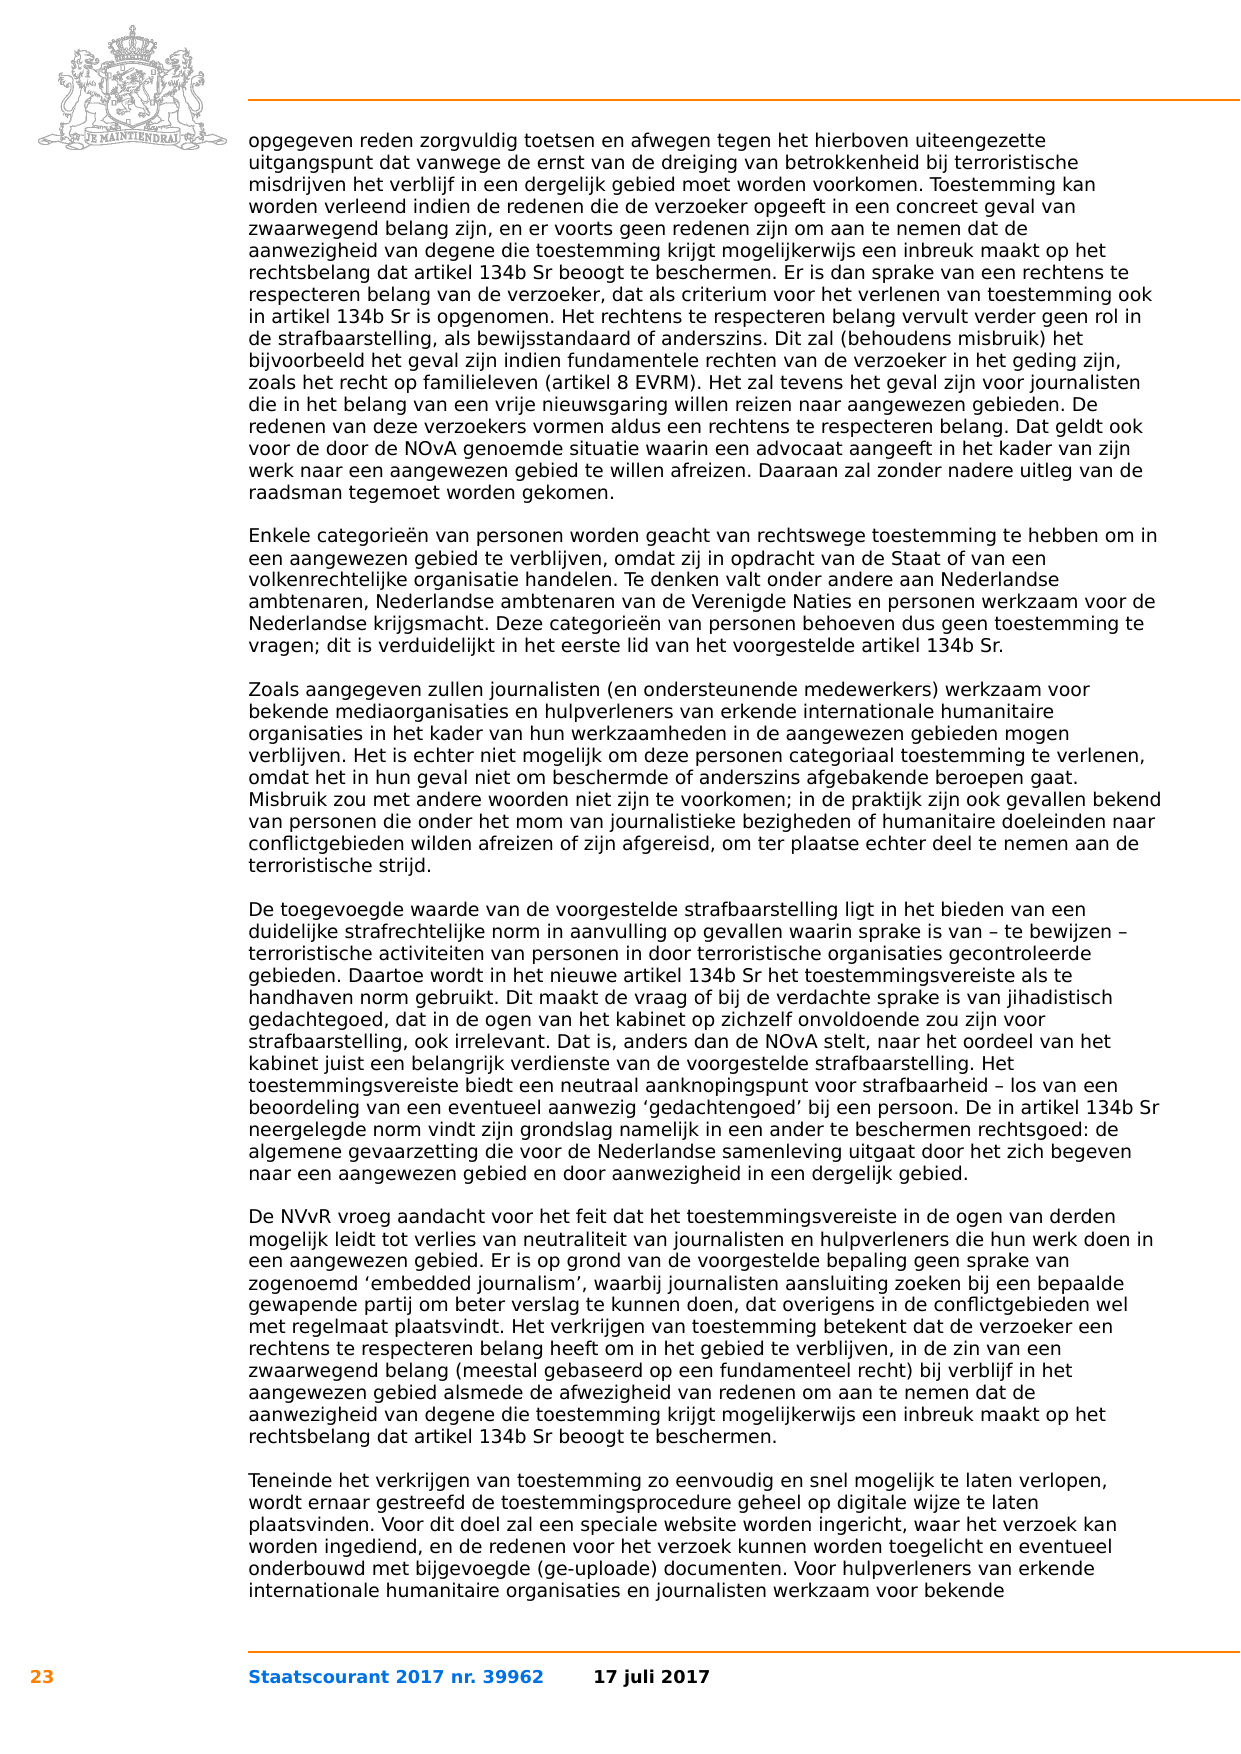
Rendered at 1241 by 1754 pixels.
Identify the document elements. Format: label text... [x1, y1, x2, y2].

text Teneinde het verkrijgen van toestemming zo eenvoudig en snel mogelijk te laten verlopen, wordt ernaar gestreefd de toestemmingsprocedure geheel op digitale wijze te laten plaatsvinden. Voor dit doel zal een speciale website worden ingericht, waar het verzoek kan worden ingediend, en de redenen voor het verzoek kunnen worden toegelicht en eventueel onderbouwd met bijgevoegde (ge-uploade) documenten. Voor hulpverleners van erkende internationale humanitaire organisaties en journalisten werkzaam voor bekende [248, 1470, 1163, 1602]
text De toegevoegde waarde van de voorgestelde strafbaarstelling ligt in het bieden van een duidelijke strafrechtelijke norm in aanvulling op gevallen waarin sprake is van – te bewijzen – terroristische activiteiten van personen in door terroristische organisaties gecontroleerde gebieden. Daartoe wordt in het nieuwe artikel 134b Sr het toestemmingsvereiste als te handhaven norm gebruikt. Dit maakt de vraag of bij de verdachte sprake is van jihadistisch gedachtegoed, dat in de ogen van het kabinet op zichzelf onvoldoende zou zijn voor strafbaarstelling, ook irrelevant. Dat is, anders dan de NOvA stelt, naar het oordeel van het kabinet juist een belangrijk verdienste van de voorgestelde strafbaarstelling. Het toestemmingsvereiste biedt een neutraal aanknopingspunt voor strafbaarheid – los van een beoordeling van een eventueel aanwezig ‘gedachtengoed’ bij een persoon. De in artikel 134b Sr neergelegde norm vindt zijn grondslag namelijk in een ander te beschermen rechtsgoed: de algemene gevaarzetting die voor de Nederlandse samenleving uitgaat door het zich begeven naar een aangewezen gebied en door aanwezigheid in een dergelijk gebied. [248, 899, 1163, 1184]
text Zoals aangegeven zullen journalisten (en ondersteunende medewerkers) werkzaam voor bekende mediaorganisaties en hulpverleners van erkende internationale humanitaire organisaties in het kader van hun werkzaamheden in de aangewezen gebieden mogen verblijven. Het is echter niet mogelijk om deze personen categoriaal toestemming te verlenen, omdat het in hun geval niet om beschermde of anderszins afgebakende beroepen gaat. Misbruik zou met andere woorden niet zijn te voorkomen; in de praktijk zijn ook gevallen bekend van personen die onder het mom van journalistieke bezigheden of humanitaire doeleinden naar conflictgebieden wilden afreizen of zijn afgereisd, om ter plaatse echter deel te nemen aan de terroristische strijd. [248, 679, 1163, 877]
text De NVvR vroeg aandacht voor het feit dat het toestemmingsvereiste in de ogen van derden mogelijk leidt tot verlies van neutraliteit van journalisten en hulpverleners die hun werk doen in een aangewezen gebied. Er is op grond van de voorgestelde bepaling geen sprake van zogenoemd ‘embedded journalism’, waarbij journalisten aansluiting zoeken bij een bepaalde gewapende partij om beter verslag te kunnen doen, dat overigens in de conflictgebieden wel met regelmaat plaatsvindt. Het verkrijgen van toestemming betekent dat de verzoeker een rechtens te respecteren belang heeft om in het gebied te verblijven, in de zin van een zwaarwegend belang (meestal gebaseerd op een fundamenteel recht) bij verblijf in het aangewezen gebied alsmede de afwezigheid van redenen om aan te nemen dat de aanwezigheid van degene die toestemming krijgt mogelijkerwijs een inbreuk maakt op het rechtsbelang dat artikel 134b Sr beoogt te beschermen. [248, 1206, 1163, 1448]
text Enkele categorieën van personen worden geacht van rechtswege toestemming te hebben om in een aangewezen gebied te verblijven, omdat zij in opdracht van de Staat of van een volkenrechtelijke organisatie handelen. Te denken valt onder andere aan Nederlandse ambtenaren, Nederlandse ambtenaren van de Verenigde Naties en personen werkzaam voor de Nederlandse krijgsmacht. Deze categorieën van personen behoeven dus geen toestemming te vragen; dit is verduidelijkt in het eerste lid van het voorgestelde artikel 134b Sr. [248, 525, 1163, 657]
text opgegeven reden zorgvuldig toetsen en afwegen tegen het hierboven uiteengezette uitgangspunt dat vanwege de ernst van de dreiging van betrokkenheid bij terroristische misdrijven het verblijf in een dergelijk gebied moet worden voorkomen. Toestemming kan worden verleend indien de redenen die de verzoeker opgeeft in een concreet geval van zwaarwegend belang zijn, en er voorts geen redenen zijn om aan te nemen dat de aanwezigheid van degene die toestemming krijgt mogelijkerwijs een inbreuk maakt op het rechtsbelang dat artikel 134b Sr beoogt te beschermen. Er is dan sprake van een rechtens te respecteren belang van de verzoeker, dat als criterium voor het verlenen van toestemming ook in artikel 134b Sr is opgenomen. Het rechtens te respecteren belang vervult verder geen rol in de strafbaarstelling, als bewijsstandaard of anderszins. Dit zal (behoudens misbruik) het bijvoorbeeld het geval zijn indien fundamentele rechten van de verzoeker in het geding zijn, zoals het recht op familieleven (artikel 8 EVRM). Het zal tevens het geval zijn voor journalisten die in het belang van een vrije nieuwsgaring willen reizen naar aangewezen gebieden. De redenen van deze verzoekers vormen aldus een rechtens te respecteren belang. Dat geldt ook voor de door de NOvA genoemde situatie waarin een advocaat aangeeft in het kader van zijn werk naar een aangewezen gebied te willen afreizen. Daaraan zal zonder nadere uitleg van de raadsman tegemoet worden gekomen. [248, 130, 1163, 503]
picture [38, 25, 227, 150]
